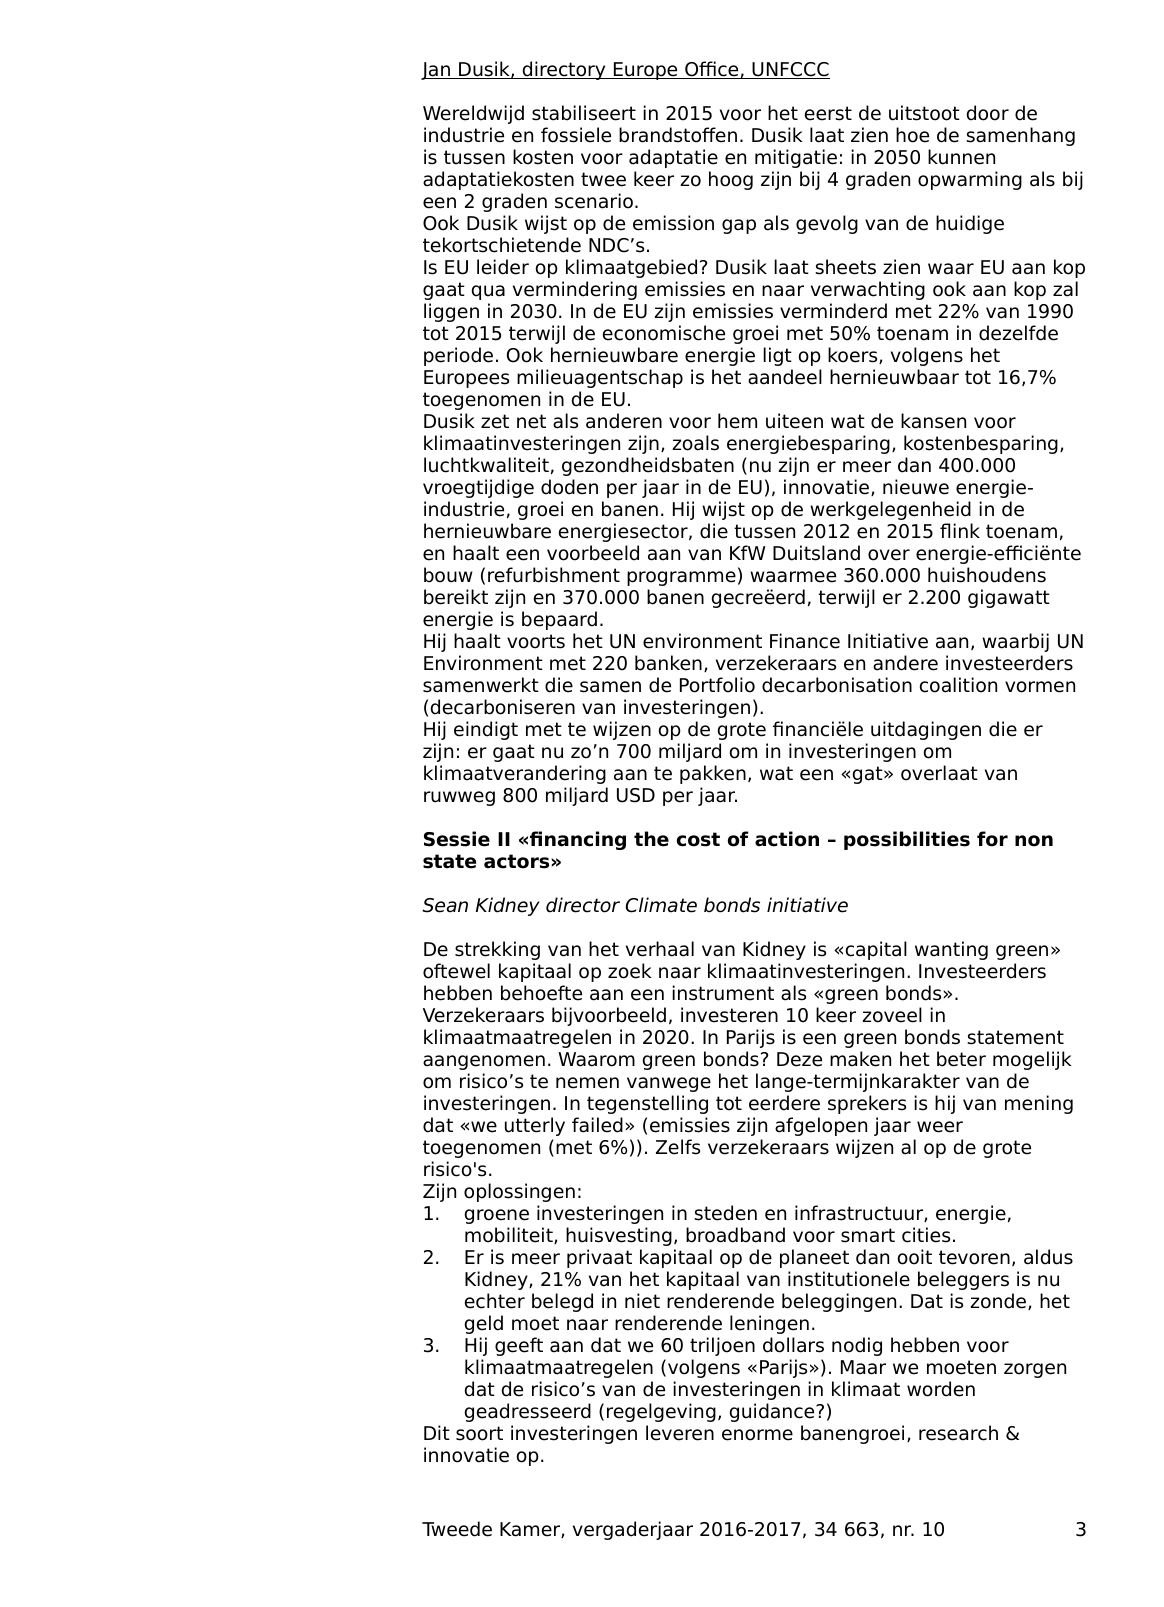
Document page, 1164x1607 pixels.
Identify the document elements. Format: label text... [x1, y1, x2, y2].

text Is EU leider op klimaatgebied? Dusik laat sheets zien waar EU aan kop gaat qua vermindering emissies en naar verwachting ook aan kop zal liggen in 2030. In de EU zijn emissies verminderd met 22% van 1990 tot 2015 terwijl de economische groei met 50% toenam in dezelfde periode. Ook hernieuwbare energie ligt op koers, volgens het Europees milieuagentschap is het aandeel hernieuwbaar tot 16,7% toegenomen in de EU. [422, 257, 1087, 411]
subtitle Sessie II «financing the cost of action – possibilities for non state actors» [422, 829, 1087, 873]
subtitle Jan Dusik, directory Europe Office, UNFCCC [422, 59, 1087, 81]
text Dusik zet net als anderen voor hem uiteen wat de kansen voor klimaatinvesteringen zijn, zoals energiebesparing, kostenbesparing, luchtkwaliteit, gezondheidsbaten (nu zijn er meer dan 400.000 vroegtijdige doden per jaar in de EU), innovatie, nieuwe energie-industrie, groei en banen. Hij wijst op de werkgelegenheid in de hernieuwbare energiesector, die tussen 2012 en 2015 flink toenam, en haalt een voorbeeld aan van KfW Duitsland over energie-efficiënte bouw (refurbishment programme) waarmee 360.000 huishoudens bereikt zijn en 370.000 banen gecreëerd, terwijl er 2.200 gigawatt energie is bepaard. [422, 411, 1087, 631]
subtitle Sean Kidney director Climate bonds initiative [422, 895, 1087, 917]
text Ook Dusik wijst op de emission gap als gevolg van de huidige tekortschietende NDC’s. [422, 213, 1087, 257]
text De strekking van het verhaal van Kidney is «capital wanting green» oftewel kapitaal op zoek naar klimaatinvesteringen. Investeerders hebben behoefte aan een instrument als «green bonds». Verzekeraars bijvoorbeeld, investeren 10 keer zoveel in klimaatmaatregelen in 2020. In Parijs is een green bonds statement aangenomen. Waarom green bonds? Deze maken het beter mogelijk om risico’s te nemen vanwege het lange-termijnkarakter van de investeringen. In tegenstelling tot eerdere sprekers is hij van mening dat «we utterly failed» (emissies zijn afgelopen jaar weer toegenomen (met 6%)). Zelfs verzekeraars wijzen al op de grote risico's. [422, 939, 1087, 1181]
text Hij eindigt met te wijzen op de grote financiële uitdagingen die er zijn: er gaat nu zo’n 700 miljard om in investeringen om klimaatverandering aan te pakken, wat een «gat» overlaat van ruwweg 800 miljard USD per jaar. [422, 719, 1087, 807]
text Zijn oplossingen: [422, 1181, 1087, 1203]
text 1. groene investeringen in steden en infrastructuur, energie, mobiliteit, huisvesting, broadband voor smart cities. [422, 1203, 1087, 1247]
text Dit soort investeringen leveren enorme banengroei, research & innovatie op. [422, 1423, 1087, 1467]
text Wereldwijd stabiliseert in 2015 voor het eerst de uitstoot door de industrie en fossiele brandstoffen. Dusik laat zien hoe de samenhang is tussen kosten voor adaptatie en mitigatie: in 2050 kunnen adaptatiekosten twee keer zo hoog zijn bij 4 graden opwarming als bij een 2 graden scenario. [422, 103, 1087, 213]
text 2. Er is meer privaat kapitaal op de planeet dan ooit tevoren, aldus Kidney, 21% van het kapitaal van institutionele beleggers is nu echter belegd in niet renderende beleggingen. Dat is zonde, het geld moet naar renderende leningen. [422, 1247, 1087, 1335]
text Hij haalt voorts het UN environment Finance Initiative aan, waarbij UN Environment met 220 banken, verzekeraars en andere investeerders samenwerkt die samen de Portfolio decarbonisation coalition vormen (decarboniseren van investeringen). [422, 631, 1087, 719]
text 3. Hij geeft aan dat we 60 triljoen dollars nodig hebben voor klimaatmaatregelen (volgens «Parijs»). Maar we moeten zorgen dat de risico’s van de investeringen in klimaat worden geadresseerd (regelgeving, guidance?) [422, 1335, 1087, 1423]
